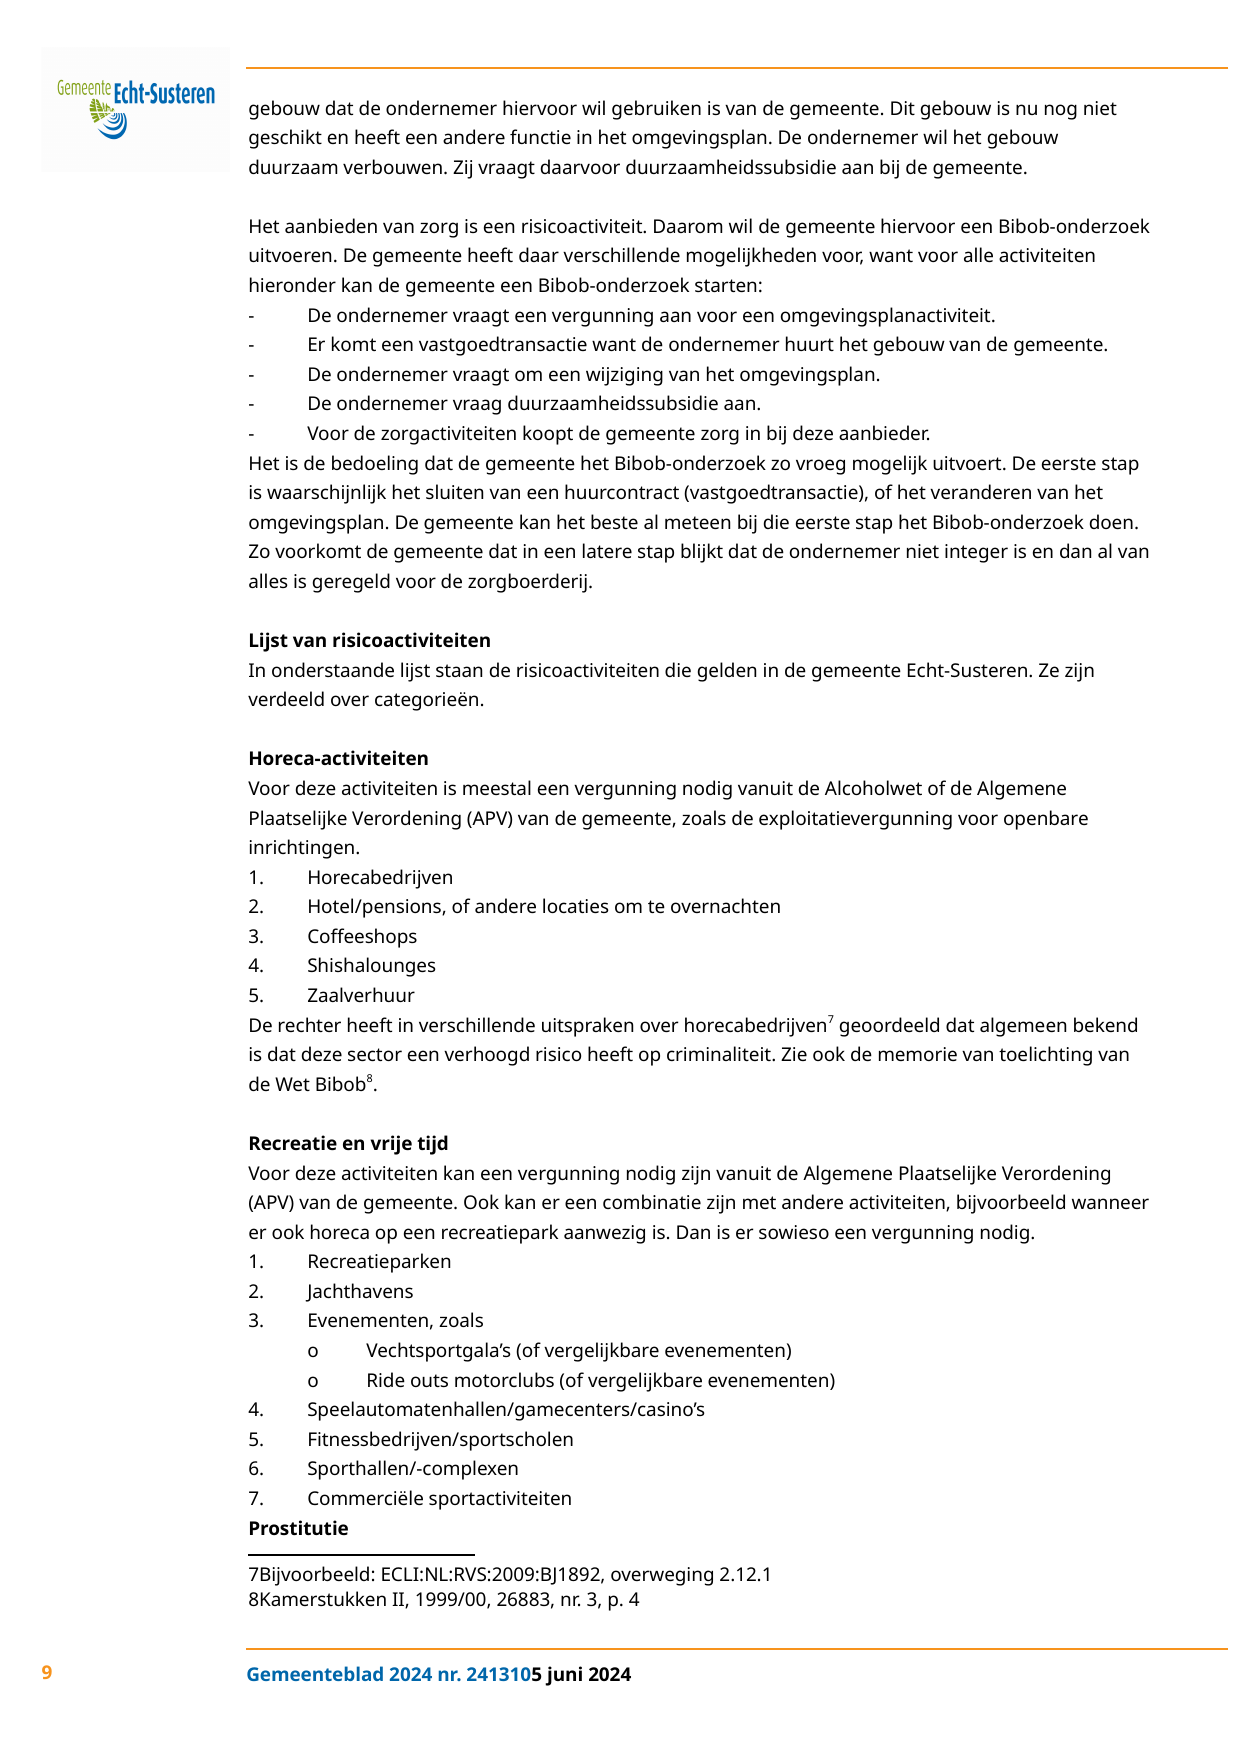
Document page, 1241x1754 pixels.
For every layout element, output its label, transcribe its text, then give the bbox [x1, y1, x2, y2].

list Horecabedrijven [248, 864, 1152, 890]
list Jachthavens [248, 1278, 1152, 1304]
list Hotel/pensions, of andere locaties om te overnachten [248, 893, 1152, 919]
list Ride outs motorclubs (of vergelijkbare evenementen) [307, 1367, 1152, 1393]
list Zaalverhuur [248, 982, 1152, 1008]
text Recreatie en vrije tijd [248, 1130, 1152, 1156]
list De ondernemer vraagt een vergunning aan voor een omgevingsplanactiviteit. [248, 302, 1152, 328]
list Coffeeshops [248, 923, 1152, 949]
list Shishalounges [248, 953, 1152, 978]
list Evenementen, zoals [248, 1308, 1152, 1333]
list De ondernemer vraagt om een wijziging van het omgevingsplan. [248, 361, 1152, 387]
picture [41, 47, 231, 172]
list Commerciële sportactiviteiten [248, 1485, 1152, 1511]
text Prostitutie [248, 1515, 1152, 1541]
list Er komt een vastgoedtransactie want de ondernemer huurt het gebouw van de gemeente. [248, 331, 1152, 357]
text Het is de bedoeling dat de gemeente het Bibob-onderzoek zo vroeg mogelijk uitvoert. De eerste stap is waarschijnlijk het sluiten van een huurcontract (vastgoedtransactie), of het veranderen van het omgevingsplan. De gemeente kan het beste al meteen bij die eerste stap het Bibob-onderzoek doen. Zo voorkomt de gemeente dat in een latere stap blijkt dat de ondernemer niet integer is en dan al van alles is geregeld voor de zorgboerderij. [248, 450, 1152, 594]
list Vechtsportgala’s (of vergelijkbare evenementen) [307, 1337, 1152, 1363]
text Voor deze activiteiten is meestal een vergunning nodig vanuit de Alcoholwet of de Algemene Plaatselijke Verordening (APV) van de gemeente, zoals de exploitatievergunning voor openbare inrichtingen. [248, 775, 1152, 860]
text Het aanbieden van zorg is een risicoactiviteit. Daarom wil de gemeente hiervoor een Bibob-onderzoek uitvoeren. De gemeente heeft daar verschillende mogelijkheden voor, want voor alle activiteiten hieronder kan de gemeente een Bibob-onderzoek starten: [248, 213, 1152, 298]
list Sporthallen/-complexen [248, 1456, 1152, 1481]
list Recreatieparken [248, 1248, 1152, 1274]
text Voor deze activiteiten kan een vergunning nodig zijn vanuit de Algemene Plaatselijke Verordening (APV) van de gemeente. Ook kan er een combinatie zijn met andere activiteiten, bijvoorbeeld wanneer er ook horeca op een recreatiepark aanwezig is. Dan is er sowieso een vergunning nodig. [248, 1160, 1152, 1245]
list Speelautomatenhallen/gamecenters/casino’s [248, 1396, 1152, 1422]
text gebouw dat de ondernemer hiervoor wil gebruiken is van de gemeente. Dit gebouw is nu nog niet geschikt en heeft een andere functie in het omgevingsplan. De ondernemer wil het gebouw duurzaam verbouwen. Zij vraagt daarvoor duurzaamheidssubsidie aan bij de gemeente. [248, 95, 1152, 180]
text Bijvoorbeeld: ECLI:NL:RVS:2009:BJ1892, overweging 2.12.1 [248, 1561, 1152, 1586]
list Voor de zorgactiviteiten koopt de gemeente zorg in bij deze aanbieder. [248, 420, 1152, 446]
text Kamerstukken II, 1999/00, 26883, nr. 3, p. 4 [248, 1586, 1152, 1612]
text Lijst van risicoactiviteiten [248, 627, 1152, 653]
list Fitnessbedrijven/sportscholen [248, 1426, 1152, 1452]
text De rechter heeft in verschillende uitspraken over horecabedrijven geoordeeld dat algemeen bekend is dat deze sector een verhoogd risico heeft op criminaliteit. Zie ook de memorie van toelichting van de Wet Bibob. [248, 1012, 1152, 1097]
text Horeca-activiteiten [248, 746, 1152, 771]
text In onderstaande lijst staan de risicoactiviteiten die gelden in de gemeente Echt-Susteren. Ze zijn verdeeld over categorieën. [248, 657, 1152, 712]
list De ondernemer vraag duurzaamheidssubsidie aan. [248, 391, 1152, 416]
